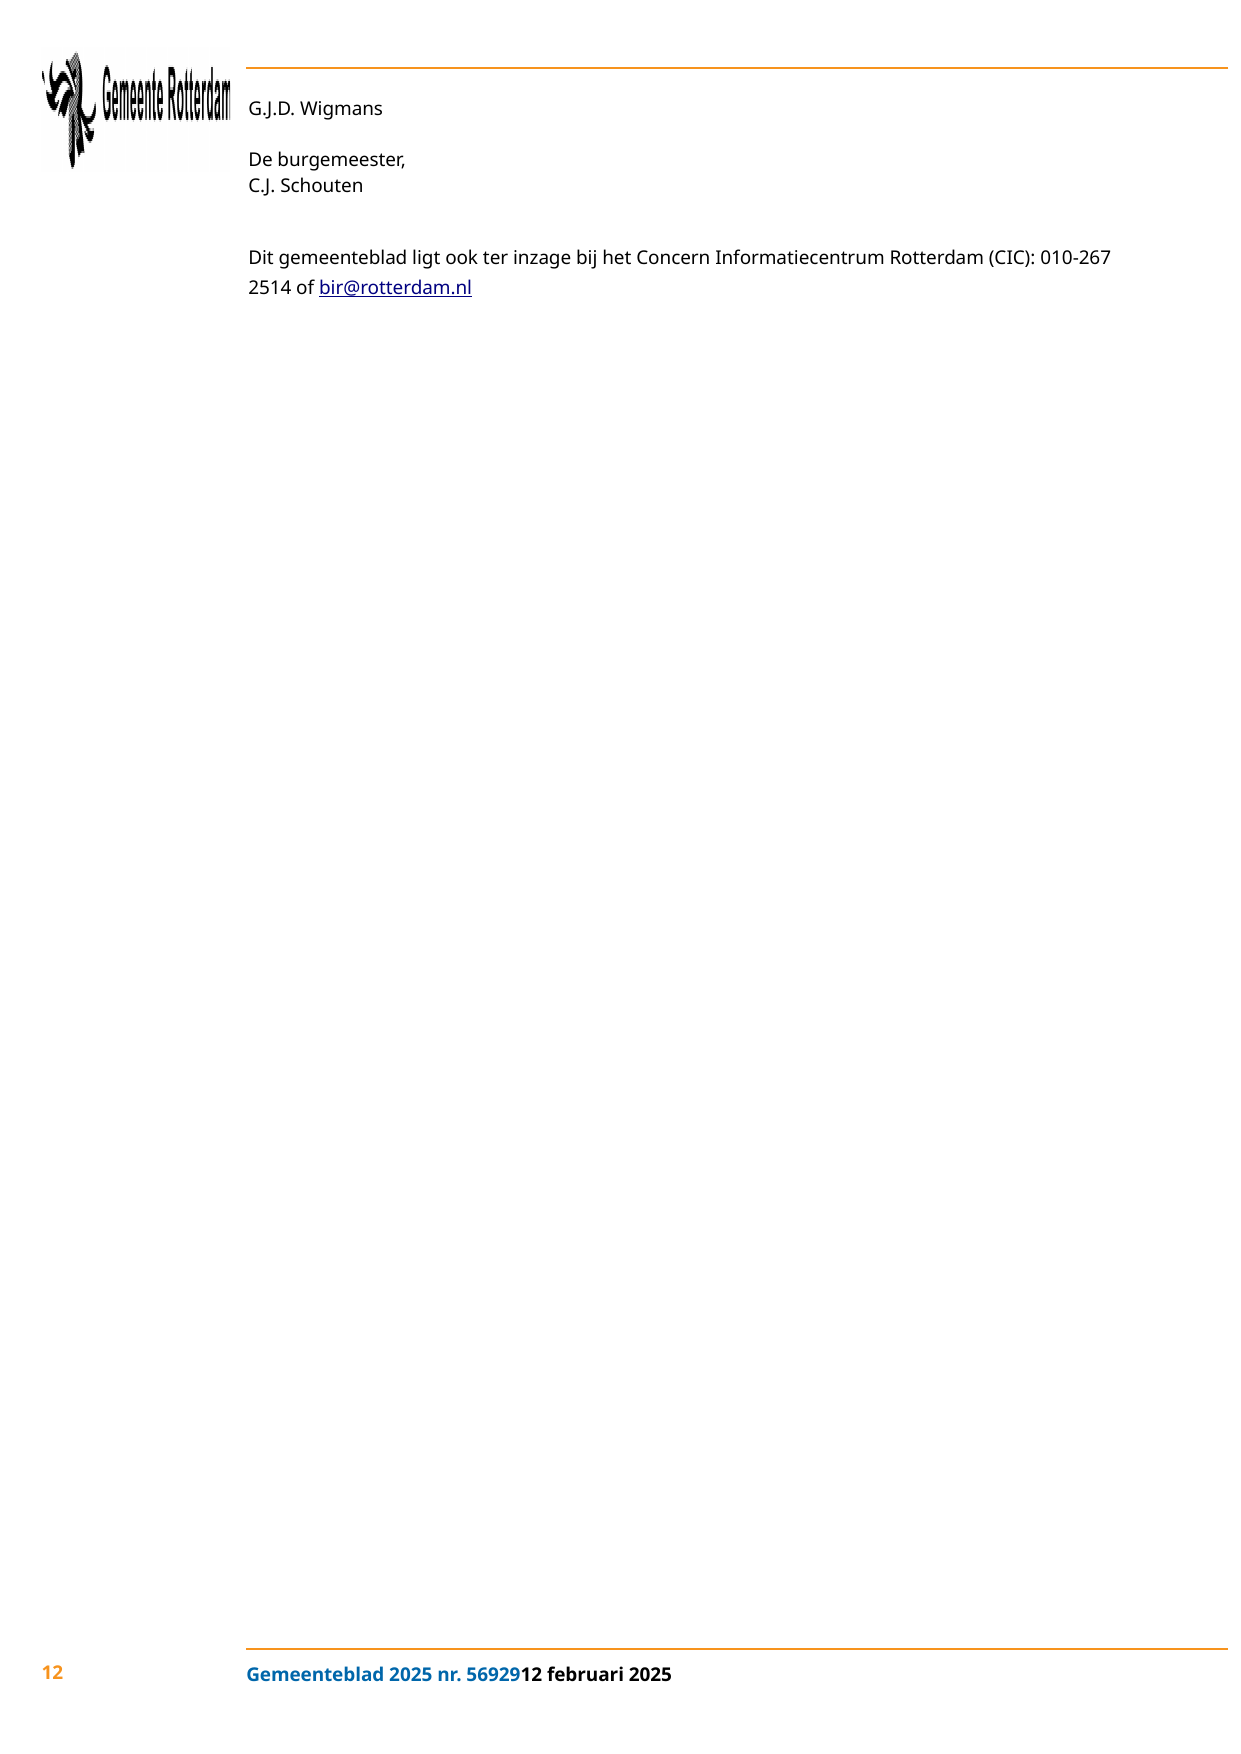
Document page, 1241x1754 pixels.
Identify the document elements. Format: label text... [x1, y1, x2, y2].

picture [41, 47, 231, 172]
text Dit gemeenteblad ligt ook ter inzage bij het Concern Informatiecentrum Rotterdam (CIC): 010-267 2514 of bir@rotterdam.nl [248, 244, 1152, 299]
text C.J. Schouten [248, 172, 1152, 198]
text G.J.D. Wigmans [248, 95, 1152, 121]
text De burgemeester, [248, 146, 1152, 172]
